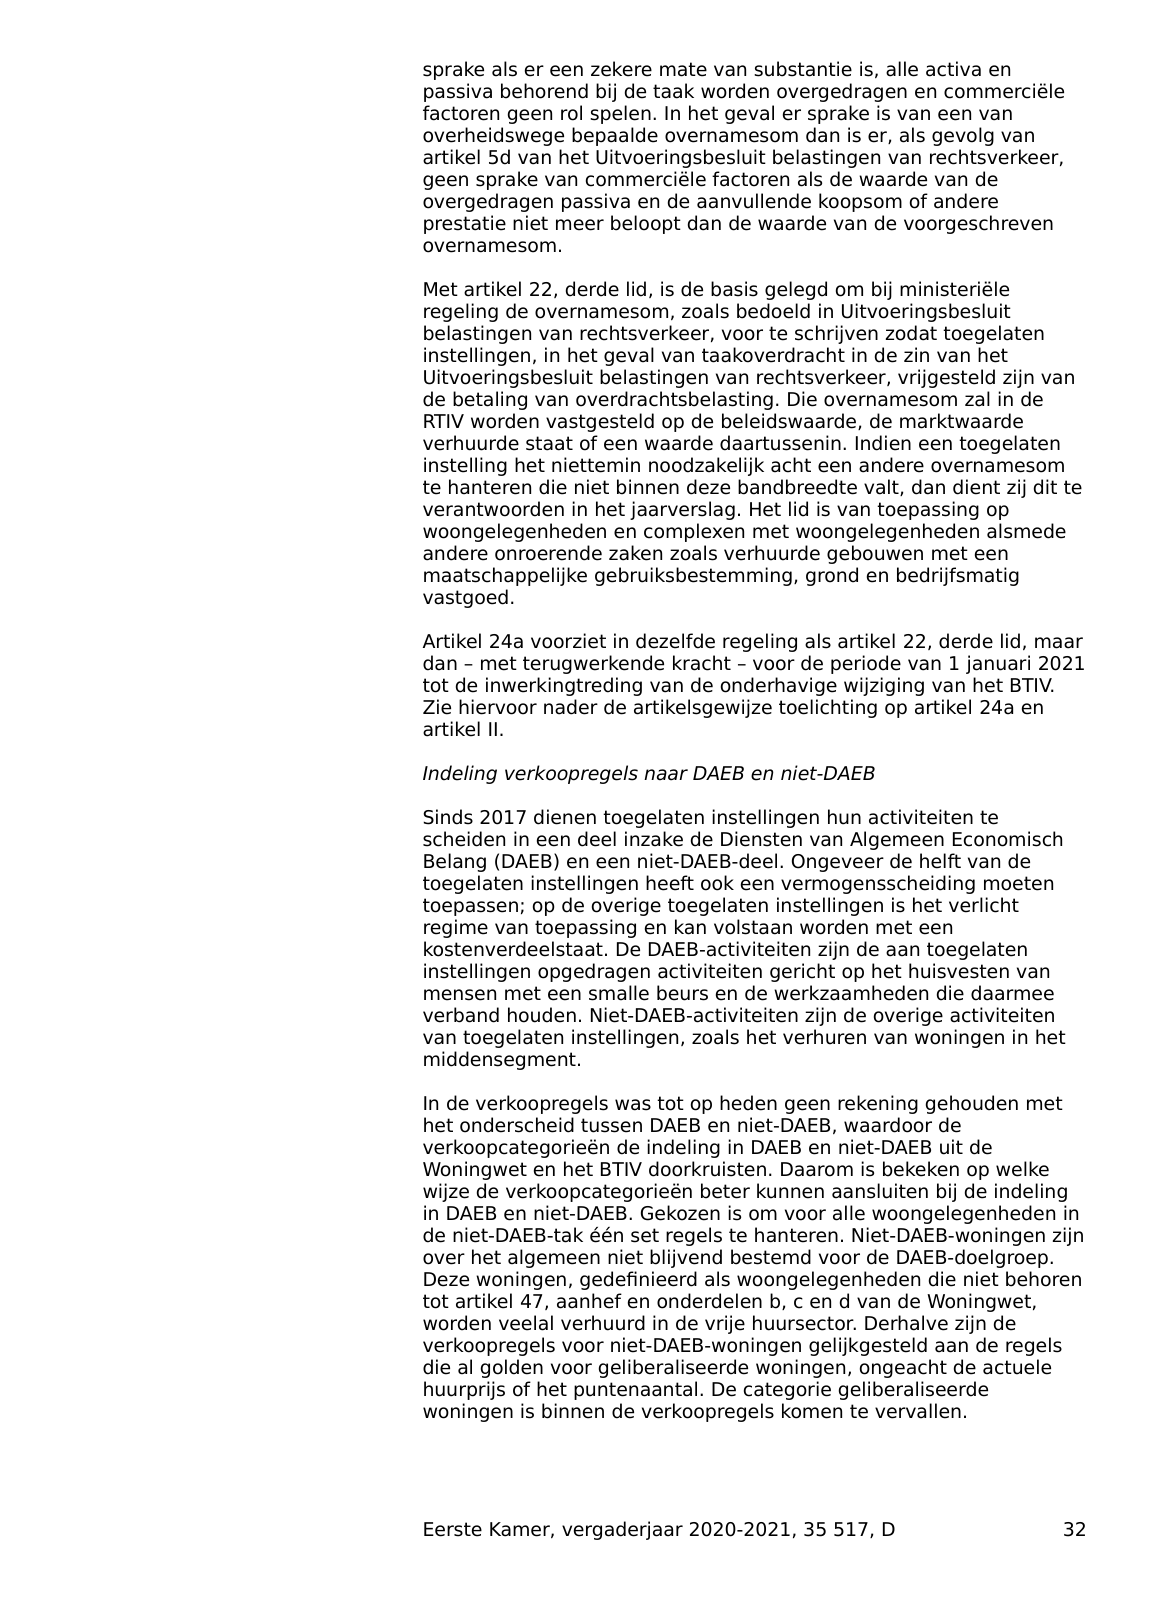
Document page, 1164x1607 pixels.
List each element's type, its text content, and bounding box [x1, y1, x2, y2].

text Sinds 2017 dienen toegelaten instellingen hun activiteiten te scheiden in een deel inzake de Diensten van Algemeen Economisch Belang (DAEB) en een niet-DAEB-deel. Ongeveer de helft van de toegelaten instellingen heeft ook een vermogensscheiding moeten toepassen; op de overige toegelaten instellingen is het verlicht regime van toepassing en kan volstaan worden met een kostenverdeelstaat. De DAEB-activiteiten zijn de aan toegelaten instellingen opgedragen activiteiten gericht op het huisvesten van mensen met een smalle beurs en de werkzaamheden die daarmee verband houden. Niet-DAEB-activiteiten zijn de overige activiteiten van toegelaten instellingen, zoals het verhuren van woningen in het middensegment. [422, 807, 1087, 1071]
text Met artikel 22, derde lid, is de basis gelegd om bij ministeriële regeling de overnamesom, zoals bedoeld in Uitvoeringsbesluit belastingen van rechtsverkeer, voor te schrijven zodat toegelaten instellingen, in het geval van taakoverdracht in de zin van het Uitvoeringsbesluit belastingen van rechtsverkeer, vrijgesteld zijn van de betaling van overdrachtsbelasting. Die overnamesom zal in de RTIV worden vastgesteld op de beleidswaarde, de marktwaarde verhuurde staat of een waarde daartussenin. Indien een toegelaten instelling het niettemin noodzakelijk acht een andere overnamesom te hanteren die niet binnen deze bandbreedte valt, dan dient zij dit te verantwoorden in het jaarverslag. Het lid is van toepassing op woongelegenheden en complexen met woongelegenheden alsmede andere onroerende zaken zoals verhuurde gebouwen met een maatschappelijke gebruiksbestemming, grond en bedrijfsmatig vastgoed. [422, 279, 1087, 609]
text sprake als er een zekere mate van substantie is, alle activa en passiva behorend bij de taak worden overgedragen en commerciële factoren geen rol spelen. In het geval er sprake is van een van overheidswege bepaalde overnamesom dan is er, als gevolg van artikel 5d van het Uitvoeringsbesluit belastingen van rechtsverkeer, geen sprake van commerciële factoren als de waarde van de overgedragen passiva en de aanvullende koopsom of andere prestatie niet meer beloopt dan de waarde van de voorgeschreven overnamesom. [422, 59, 1087, 257]
text In de verkoopregels was tot op heden geen rekening gehouden met het onderscheid tussen DAEB en niet-DAEB, waardoor de verkoopcategorieën de indeling in DAEB en niet-DAEB uit de Woningwet en het BTIV doorkruisten. Daarom is bekeken op welke wijze de verkoopcategorieën beter kunnen aansluiten bij de indeling in DAEB en niet-DAEB. Gekozen is om voor alle woongelegenheden in de niet-DAEB-tak één set regels te hanteren. Niet-DAEB-woningen zijn over het algemeen niet blijvend bestemd voor de DAEB-doelgroep. Deze woningen, gedefinieerd als woongelegenheden die niet behoren tot artikel 47, aanhef en onderdelen b, c en d van de Woningwet, worden veelal verhuurd in de vrije huursector. Derhalve zijn de verkoopregels voor niet-DAEB-woningen gelijkgesteld aan de regels die al golden voor geliberaliseerde woningen, ongeacht de actuele huurprijs of het puntenaantal. De categorie geliberaliseerde woningen is binnen de verkoopregels komen te vervallen. [422, 1093, 1087, 1423]
subtitle Indeling verkoopregels naar DAEB en niet-DAEB [422, 763, 1087, 785]
text Artikel 24a voorziet in dezelfde regeling als artikel 22, derde lid, maar dan – met terugwerkende kracht – voor de periode van 1 januari 2021 tot de inwerkingtreding van de onderhavige wijziging van het BTIV. Zie hiervoor nader de artikelsgewijze toelichting op artikel 24a en artikel II. [422, 631, 1087, 741]
